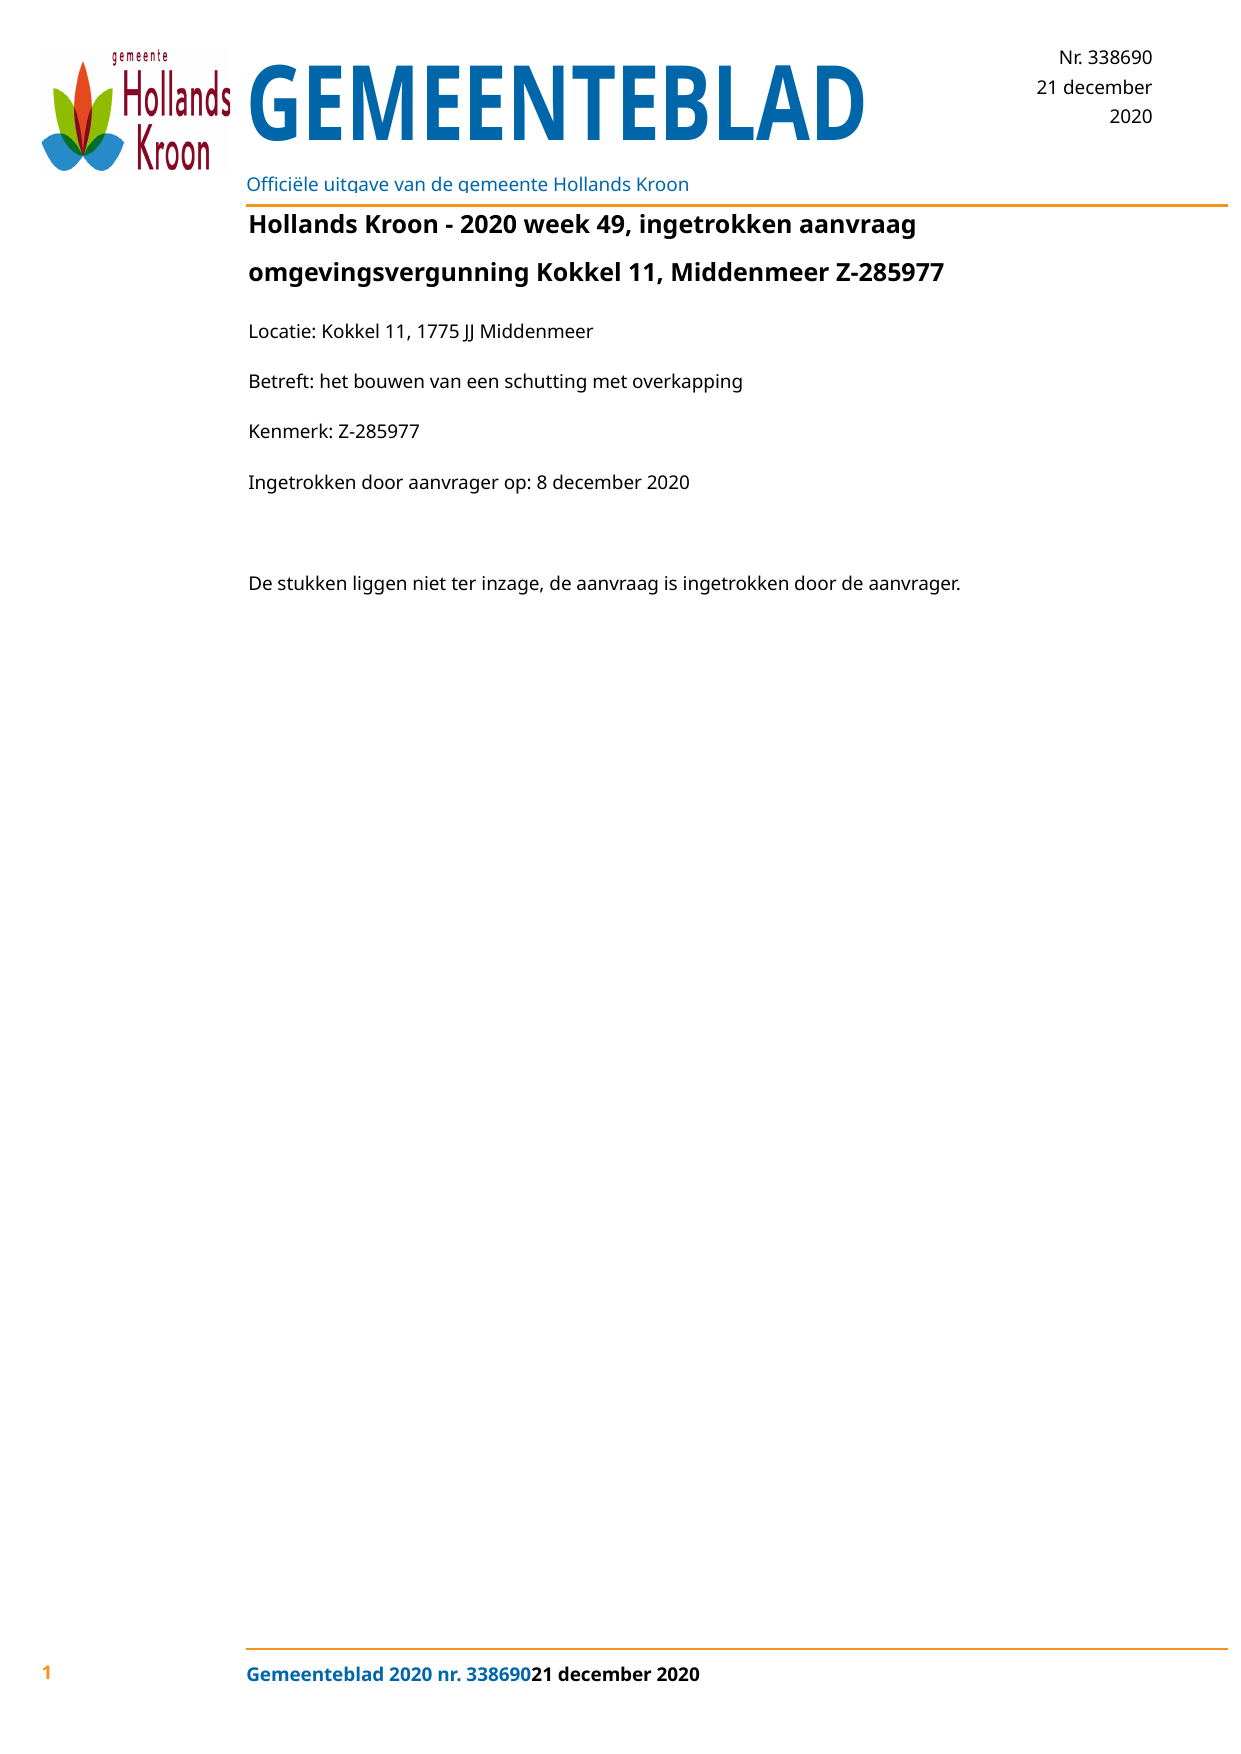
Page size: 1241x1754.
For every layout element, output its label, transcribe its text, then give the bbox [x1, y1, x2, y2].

text De stukken liggen niet ter inzage, de aanvraag is ingetrokken door de aanvrager. [248, 570, 1152, 596]
text Betreft: het bouwen van een schutting met overkapping [248, 368, 1152, 394]
text Locatie: Kokkel 11, 1775 JJ Middenmeer [248, 318, 1152, 344]
picture [41, 47, 231, 172]
text Ingetrokken door aanvrager op: 8 december 2020 [248, 469, 1152, 495]
text Hollands Kroon - 2020 week 49, ingetrokken aanvraag omgevingsvergunning Kokkel 11, Middenmeer Z-285977 [248, 207, 1152, 288]
text Kenmerk: Z-285977 [248, 419, 1152, 444]
